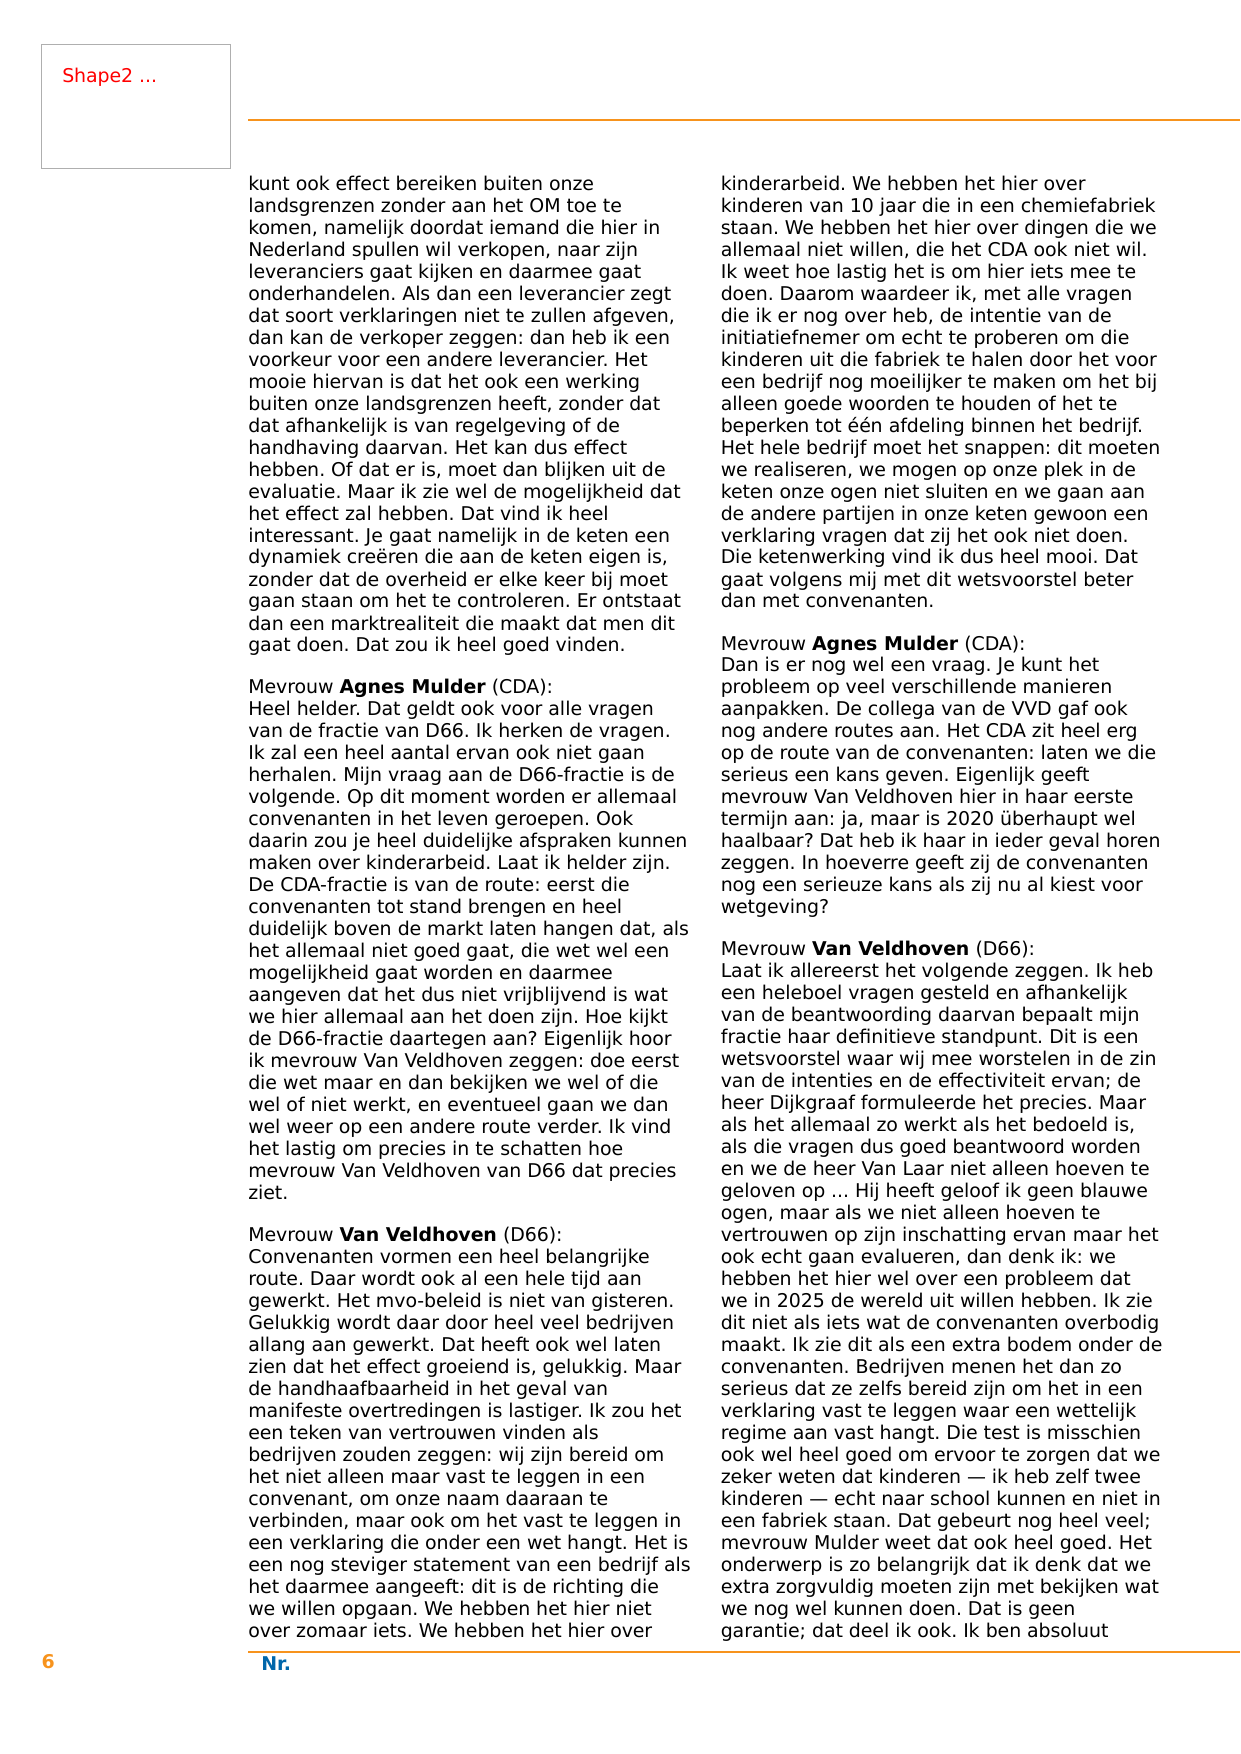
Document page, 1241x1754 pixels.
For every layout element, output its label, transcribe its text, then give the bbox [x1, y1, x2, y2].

text Mevrouw Van Veldhoven (D66): [248, 1224, 691, 1246]
text Mevrouw Van Veldhoven (D66): [721, 938, 1163, 960]
text Dan is er nog wel een vraag. Je kunt het probleem op veel verschillende manieren aanpakken. De collega van de VVD gaf ook nog andere routes aan. Het CDA zit heel erg op de route van de convenanten: laten we die serieus een kans geven. Eigenlijk geeft mevrouw Van Veldhoven hier in haar eerste termijn aan: ja, maar is 2020 überhaupt wel haalbaar? Dat heb ik haar in ieder geval horen zeggen. In hoeverre geeft zij de convenanten nog een serieuze kans als zij nu al kiest voor wetgeving? [721, 654, 1163, 918]
text kunt ook effect bereiken buiten onze landsgrenzen zonder aan het OM toe te komen, namelijk doordat iemand die hier in Nederland spullen wil verkopen, naar zijn leveranciers gaat kijken en daarmee gaat onderhandelen. Als dan een leverancier zegt dat soort verklaringen niet te zullen afgeven, dan kan de verkoper zeggen: dan heb ik een voorkeur voor een andere leverancier. Het mooie hiervan is dat het ook een werking buiten onze landsgrenzen heeft, zonder dat dat afhankelijk is van regelgeving of de handhaving daarvan. Het kan dus effect hebben. Of dat er is, moet dan blijken uit de evaluatie. Maar ik zie wel de mogelijkheid dat het effect zal hebben. Dat vind ik heel interessant. Je gaat namelijk in de keten een dynamiek creëren die aan de keten eigen is, zonder dat de overheid er elke keer bij moet gaan staan om het te controleren. Er ontstaat dan een marktrealiteit die maakt dat men dit gaat doen. Dat zou ik heel goed vinden. [248, 173, 691, 656]
text kinderarbeid. We hebben het hier over kinderen van 10 jaar die in een chemiefabriek staan. We hebben het hier over dingen die we allemaal niet willen, die het CDA ook niet wil. Ik weet hoe lastig het is om hier iets mee te doen. Daarom waardeer ik, met alle vragen die ik er nog over heb, de intentie van de initiatiefnemer om echt te proberen om die kinderen uit die fabriek te halen door het voor een bedrijf nog moeilijker te maken om het bij alleen goede woorden te houden of het te beperken tot één afdeling binnen het bedrijf. Het hele bedrijf moet het snappen: dit moeten we realiseren, we mogen op onze plek in de keten onze ogen niet sluiten en we gaan aan de andere partijen in onze keten gewoon een verklaring vragen dat zij het ook niet doen. Die ketenwerking vind ik dus heel mooi. Dat gaat volgens mij met dit wetsvoorstel beter dan met convenanten. [721, 173, 1163, 612]
text Mevrouw Agnes Mulder (CDA): [721, 632, 1163, 654]
text Mevrouw Agnes Mulder (CDA): [248, 676, 691, 698]
text Heel helder. Dat geldt ook voor alle vragen van de fractie van D66. Ik herken de vragen. Ik zal een heel aantal ervan ook niet gaan herhalen. Mijn vraag aan de D66-fractie is de volgende. Op dit moment worden er allemaal convenanten in het leven geroepen. Ook daarin zou je heel duidelijke afspraken kunnen maken over kinderarbeid. Laat ik helder zijn. De CDA-fractie is van de route: eerst die convenanten tot stand brengen en heel duidelijk boven de markt laten hangen dat, als het allemaal niet goed gaat, die wet wel een mogelijkheid gaat worden en daarmee aangeven dat het dus niet vrijblijvend is wat we hier allemaal aan het doen zijn. Hoe kijkt de D66-fractie daartegen aan? Eigenlijk hoor ik mevrouw Van Veldhoven zeggen: doe eerst die wet maar en dan bekijken we wel of die wel of niet werkt, en eventueel gaan we dan wel weer op een andere route verder. Ik vind het lastig om precies in te schatten hoe mevrouw Van Veldhoven van D66 dat precies ziet. [248, 698, 691, 1204]
text Convenanten vormen een heel belangrijke route. Daar wordt ook al een hele tijd aan gewerkt. Het mvo-beleid is niet van gisteren. Gelukkig wordt daar door heel veel bedrijven allang aan gewerkt. Dat heeft ook wel laten zien dat het effect groeiend is, gelukkig. Maar de handhaafbaarheid in het geval van manifeste overtredingen is lastiger. Ik zou het een teken van vertrouwen vinden als bedrijven zouden zeggen: wij zijn bereid om het niet alleen maar vast te leggen in een convenant, om onze naam daaraan te verbinden, maar ook om het vast te leggen in een verklaring die onder een wet hangt. Het is een nog steviger statement van een bedrijf als het daarmee aangeeft: dit is de richting die we willen opgaan. We hebben het hier niet over zomaar iets. We hebben het hier over [248, 1246, 691, 1641]
text Laat ik allereerst het volgende zeggen. Ik heb een heleboel vragen gesteld en afhankelijk van de beantwoording daarvan bepaalt mijn fractie haar definitieve standpunt. Dit is een wetsvoorstel waar wij mee worstelen in de zin van de intenties en de effectiviteit ervan; de heer Dijkgraaf formuleerde het precies. Maar als het allemaal zo werkt als het bedoeld is, als die vragen dus goed beantwoord worden en we de heer Van Laar niet alleen hoeven te geloven op ... Hij heeft geloof ik geen blauwe ogen, maar als we niet alleen hoeven te vertrouwen op zijn inschatting ervan maar het ook echt gaan evalueren, dan denk ik: we hebben het hier wel over een probleem dat we in 2025 de wereld uit willen hebben. Ik zie dit niet als iets wat de convenanten overbodig maakt. Ik zie dit als een extra bodem onder de convenanten. Bedrijven menen het dan zo serieus dat ze zelfs bereid zijn om het in een verklaring vast te leggen waar een wettelijk regime aan vast hangt. Die test is misschien ook wel heel goed om ervoor te zorgen dat we zeker weten dat kinderen — ik heb zelf twee kinderen — echt naar school kunnen en niet in een fabriek staan. Dat gebeurt nog heel veel; mevrouw Mulder weet dat ook heel goed. Het onderwerp is zo belangrijk dat ik denk dat we extra zorgvuldig moeten zijn met bekijken wat we nog wel kunnen doen. Dat is geen garantie; dat deel ik ook. Ik ben absoluut [721, 960, 1163, 1641]
